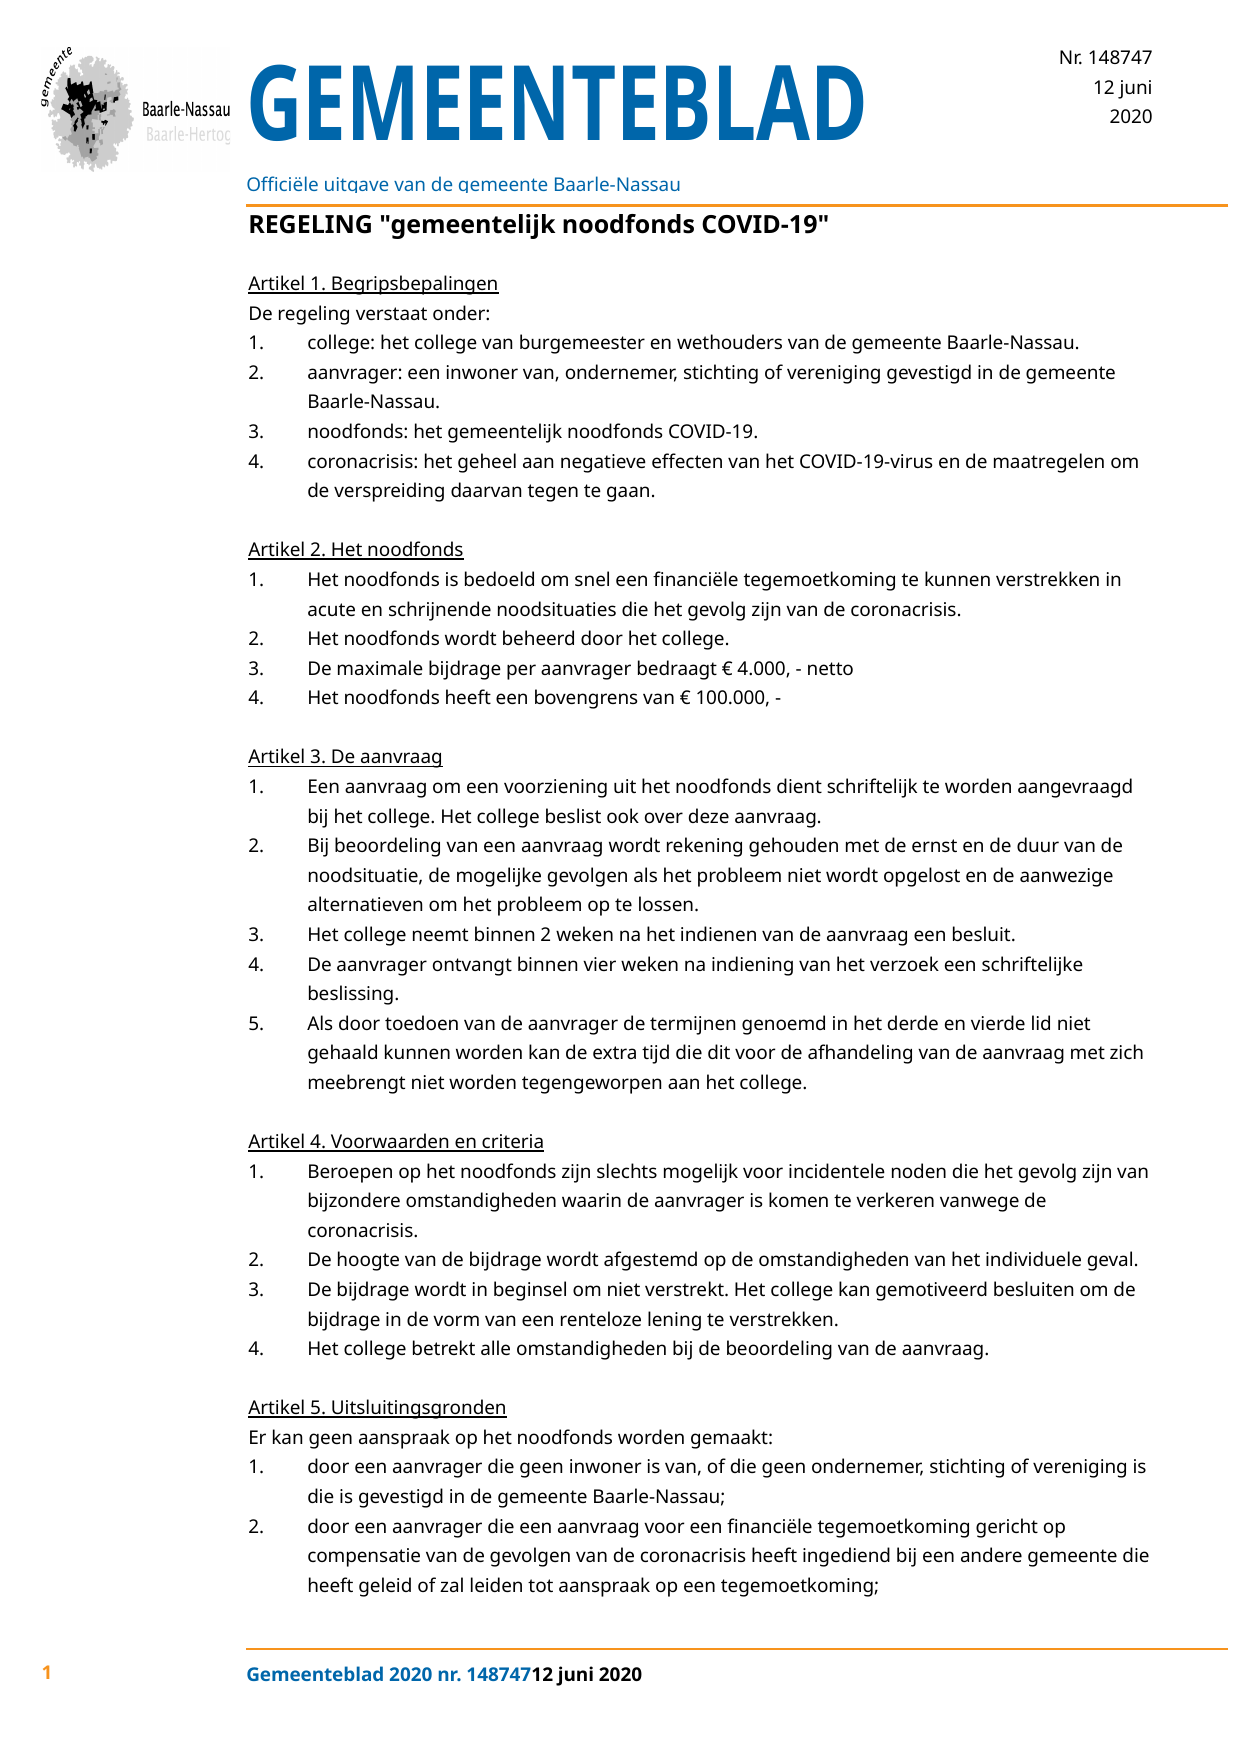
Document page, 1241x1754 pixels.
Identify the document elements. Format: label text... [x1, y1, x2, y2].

list door een aanvrager die geen inwoner is van, of die geen ondernemer, stichting of vereniging is die is gevestigd in de gemeente Baarle-Nassau; [248, 1454, 1152, 1509]
picture [41, 47, 231, 172]
list noodfonds: het gemeentelijk noodfonds COVID-19. [248, 418, 1152, 444]
list Beroepen op het noodfonds zijn slechts mogelijk voor incidentele noden die het gevolg zijn van bijzondere omstandigheden waarin de aanvrager is komen te verkeren vanwege de coronacrisis. [248, 1158, 1152, 1243]
list coronacrisis: het geheel aan negatieve effecten van het COVID-19-virus en de maatregelen om de verspreiding daarvan tegen te gaan. [248, 448, 1152, 503]
list door een aanvrager die een aanvraag voor een financiële tegemoetkoming gericht op compensatie van de gevolgen van de coronacrisis heeft ingediend bij een andere gemeente die heeft geleid of zal leiden tot aanspraak op een tegemoetkoming; [248, 1513, 1152, 1598]
text Er kan geen aanspraak op het noodfonds worden gemaakt: [248, 1424, 1152, 1450]
list Het college neemt binnen 2 weken na het indienen van de aanvraag een besluit. [248, 921, 1152, 947]
text Artikel 1. Begripsbepalingen [248, 270, 1152, 296]
list Het noodfonds is bedoeld om snel een financiële tegemoetkoming te kunnen verstrekken in acute en schrijnende noodsituaties die het gevolg zijn van de coronacrisis. [248, 566, 1152, 621]
text De regeling verstaat onder: [248, 300, 1152, 326]
list De aanvrager ontvangt binnen vier weken na indiening van het verzoek een schriftelijke beslissing. [248, 951, 1152, 1006]
list Bij beoordeling van een aanvraag wordt rekening gehouden met de ernst en de duur van de noodsituatie, de mogelijke gevolgen als het probleem niet wordt opgelost en de aanwezige alternatieven om het probleem op te lossen. [248, 832, 1152, 917]
list Het noodfonds heeft een bovengrens van € 100.000, - [248, 684, 1152, 710]
list Het college betrekt alle omstandigheden bij de beoordeling van de aanvraag. [248, 1335, 1152, 1361]
list Het noodfonds wordt beheerd door het college. [248, 625, 1152, 651]
list Als door toedoen van de aanvrager de termijnen genoemd in het derde en vierde lid niet gehaald kunnen worden kan de extra tijd die dit voor de afhandeling van de aanvraag met zich meebrengt niet worden tegengeworpen aan het college. [248, 1010, 1152, 1095]
list De bijdrage wordt in beginsel om niet verstrekt. Het college kan gemotiveerd besluiten om de bijdrage in de vorm van een renteloze lening te verstrekken. [248, 1276, 1152, 1331]
text Artikel 5. Uitsluitingsgronden [248, 1394, 1152, 1420]
text Artikel 4. Voorwaarden en criteria [248, 1128, 1152, 1154]
list college: het college van burgemeester en wethouders van de gemeente Baarle-Nassau. [248, 329, 1152, 355]
text Artikel 3. De aanvraag [248, 744, 1152, 769]
text Artikel 2. Het noodfonds [248, 537, 1152, 562]
list Een aanvraag om een voorziening uit het noodfonds dient schriftelijk te worden aangevraagd bij het college. Het college beslist ook over deze aanvraag. [248, 773, 1152, 828]
list De maximale bijdrage per aanvrager bedraagt € 4.000, - netto [248, 655, 1152, 681]
list De hoogte van de bijdrage wordt afgestemd op de omstandigheden van het individuele geval. [248, 1247, 1152, 1272]
text REGELING "gemeentelijk noodfonds COVID-19" [248, 207, 1152, 241]
list aanvrager: een inwoner van, ondernemer, stichting of vereniging gevestigd in de gemeente Baarle-Nassau. [248, 359, 1152, 414]
